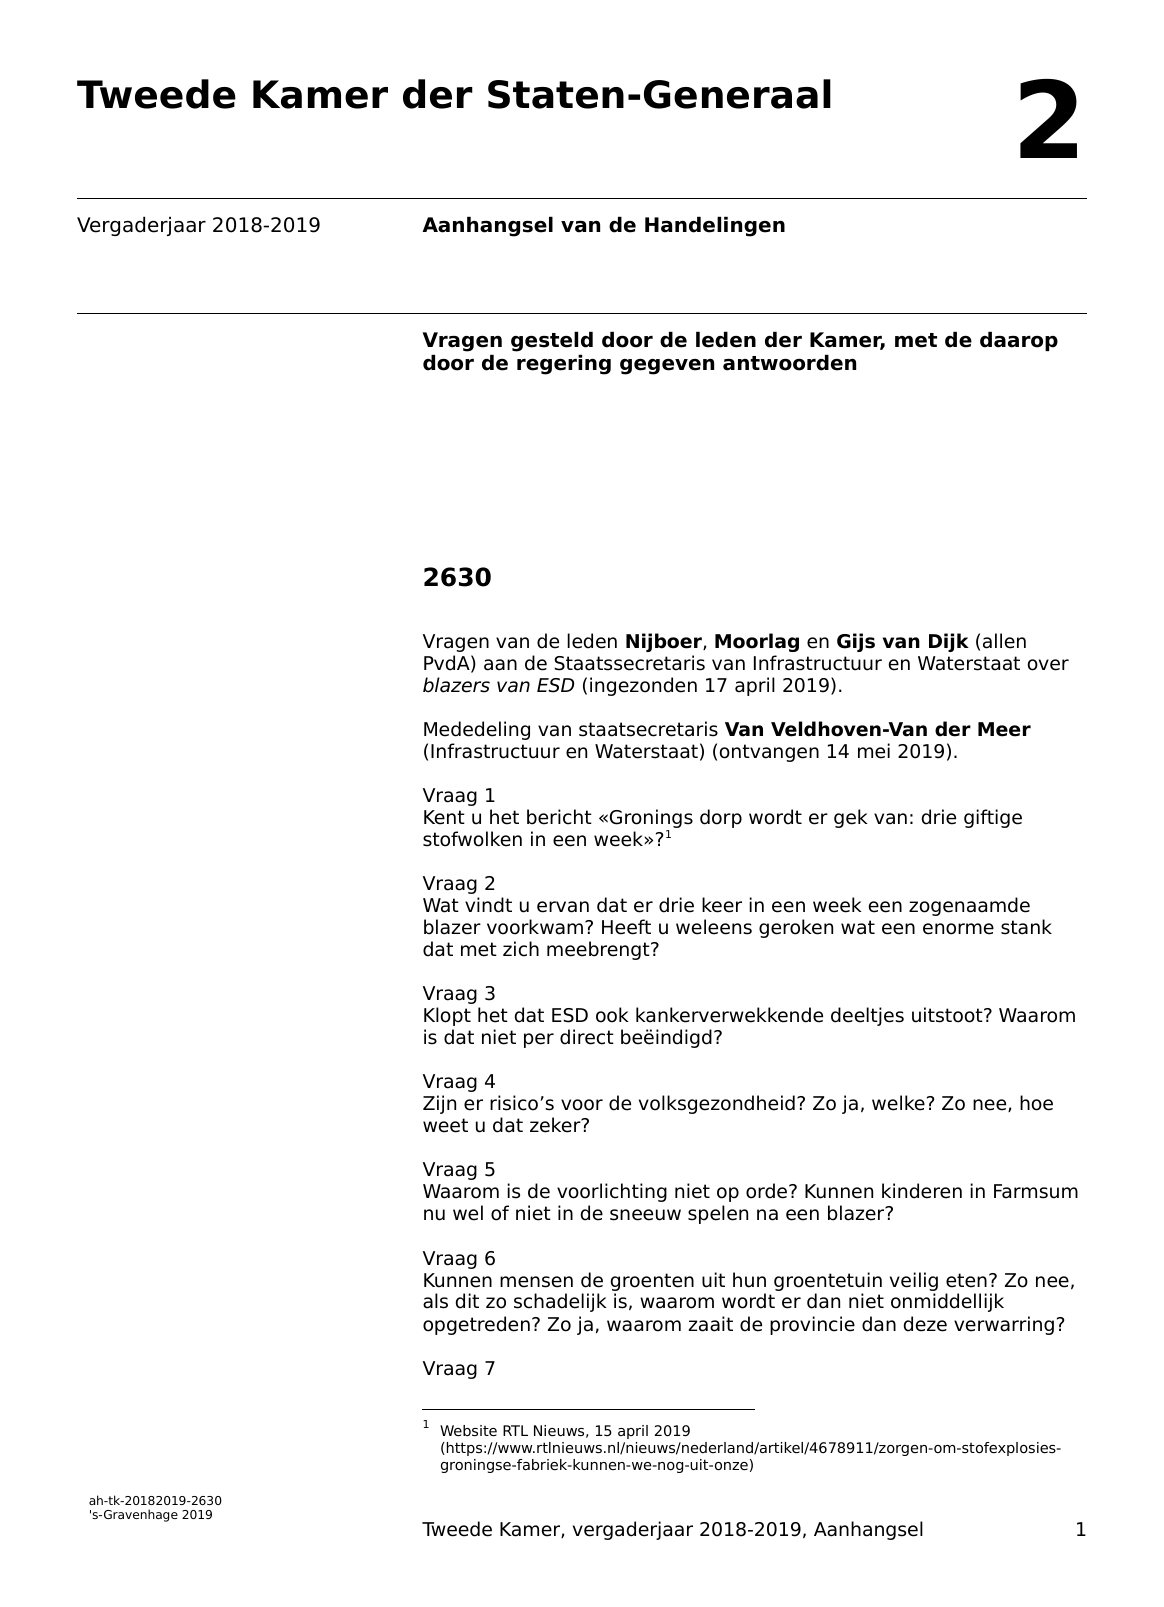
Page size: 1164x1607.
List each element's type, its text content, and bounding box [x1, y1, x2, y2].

text Vragen van de leden Nijboer, Moorlag en Gijs van Dijk (allen PvdA) aan de Staatssecretaris van Infrastructuur en Waterstaat over blazers van ESD (ingezonden 17 april 2019). [422, 631, 1087, 697]
text 's-Gravenhage 2019 [88, 1508, 323, 1522]
text Vraag 3 [422, 983, 1087, 1005]
text Waarom is de voorlichting niet op orde? Kunnen kinderen in Farmsum nu wel of niet in de sneeuw spelen na een blazer? [422, 1181, 1087, 1225]
table_cell Vragen gesteld door de leden der Kamer, met de daarop door de regering gegeven antwoorden [422, 314, 1087, 376]
text Klopt het dat ESD ook kankerverwekkende deeltjes uitstoot? Waarom is dat niet per direct beëindigd? [422, 1005, 1087, 1049]
text Vraag 2 [422, 873, 1087, 895]
text Vraag 7 [422, 1358, 1087, 1379]
text Mededeling van staatsecretaris Van Veldhoven-Van der Meer (Infrastructuur en Waterstaat) (ontvangen 14 mei 2019). [422, 719, 1087, 763]
text Vraag 4 [422, 1071, 1087, 1093]
text 2630 [422, 563, 1087, 592]
text Zijn er risico’s voor de volksgezondheid? Zo ja, welke? Zo nee, hoe weet u dat zeker? [422, 1093, 1087, 1137]
text Kent u het bericht «Gronings dorp wordt er gek van: drie giftige stofwolken in een week»? [422, 807, 1087, 851]
text Vraag 1 [422, 785, 1087, 807]
table_header Tweede Kamer der Staten-Generaal [77, 59, 886, 198]
table_header 2 [886, 59, 1087, 198]
table_cell Aanhangsel van de Handelingen [422, 199, 1087, 313]
text Kunnen mensen de groenten uit hun groentetuin veilig eten? Zo nee, als dit zo schadelijk is, waarom wordt er dan niet onmiddellijk opgetreden? Zo ja, waarom zaait de provincie dan deze verwarring? [422, 1269, 1087, 1335]
text Wat vindt u ervan dat er drie keer in een week een zogenaamde blazer voorkwam? Heeft u weleens geroken wat een enorme stank dat met zich meebrengt? [422, 895, 1087, 961]
text Website RTL Nieuws, 15 april 2019 (https://www.rtlnieuws.nl/nieuws/nederland/artikel/4678911/zorgen-om-stofexplosies-groningse-fabriek-kunnen-we-nog-uit-onze) [422, 1418, 1087, 1474]
table_cell Vergaderjaar 2018-2019 [77, 199, 422, 313]
text Vraag 6 [422, 1247, 1087, 1269]
table_cell [77, 314, 422, 376]
text ah-tk-20182019-2630 [88, 1494, 323, 1508]
text Vraag 5 [422, 1159, 1087, 1181]
